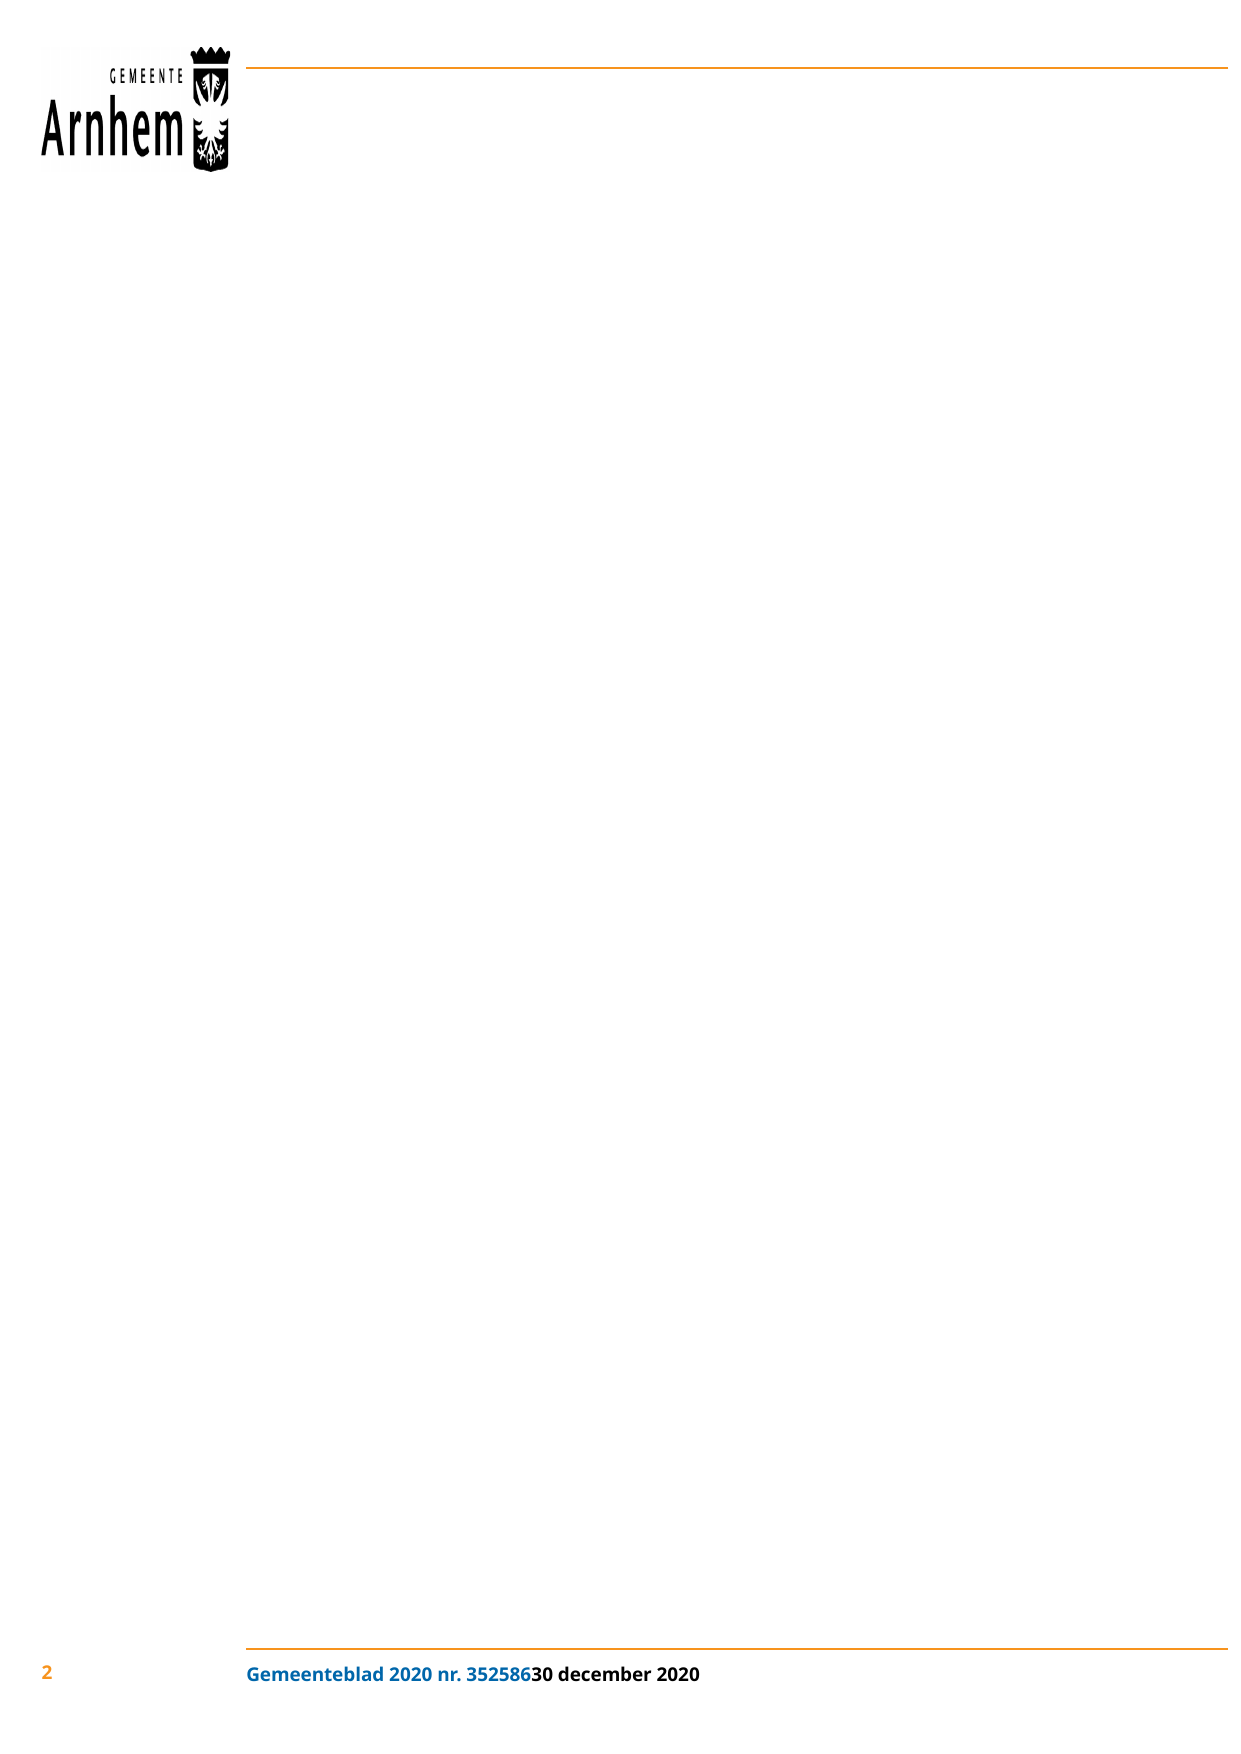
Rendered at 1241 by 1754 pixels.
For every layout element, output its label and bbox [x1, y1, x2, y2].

picture [41, 47, 231, 172]
